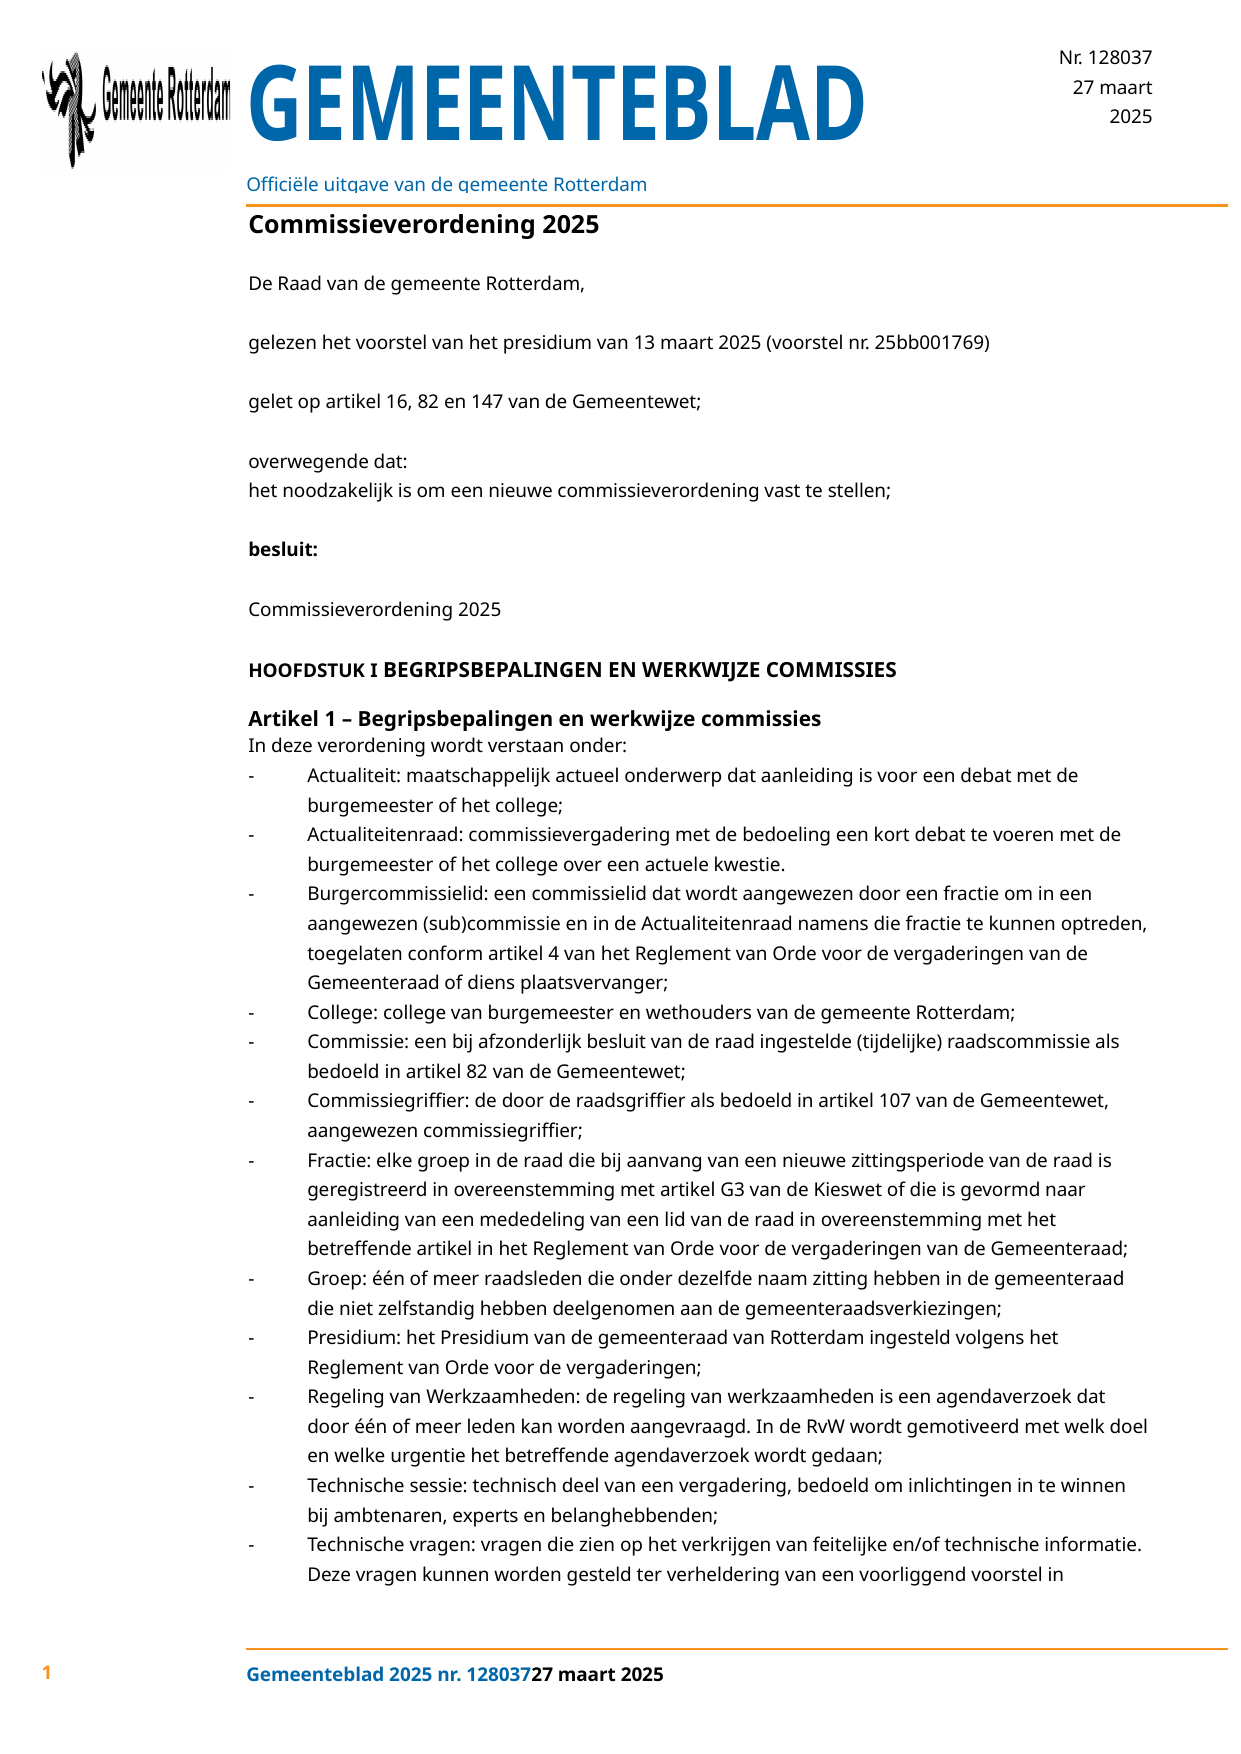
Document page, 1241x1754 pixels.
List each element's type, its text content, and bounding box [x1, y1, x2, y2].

list Actualiteit: maatschappelijk actueel onderwerp dat aanleiding is voor een debat met de burgemeester of het college; [248, 762, 1152, 817]
text In deze verordening wordt verstaan onder: [248, 733, 1152, 758]
text gelet op artikel 16, 82 en 147 van de Gemeentewet; [248, 389, 1152, 414]
text overwegende dat: [248, 448, 1152, 473]
text Artikel 1 – Begripsbepalingen en werkwijze commissies [248, 704, 1152, 733]
list Groep: één of meer raadsleden die onder dezelfde naam zitting hebben in de gemeenteraad die niet zelfstandig hebben deelgenomen aan de gemeenteraadsverkiezingen; [248, 1265, 1152, 1320]
list Fractie: elke groep in de raad die bij aanvang van een nieuwe zittingsperiode van de raad is geregistreerd in overeenstemming met artikel G3 van de Kieswet of die is gevormd naar aanleiding van een mededeling van een lid van de raad in overeenstemming met het betreffende artikel in het Reglement van Orde voor de vergaderingen van de Gemeenteraad; [248, 1147, 1152, 1261]
text Commissieverordening 2025 [248, 207, 1152, 241]
list Presidium: het Presidium van de gemeenteraad van Rotterdam ingesteld volgens het Reglement van Orde voor de vergaderingen; [248, 1324, 1152, 1379]
text De Raad van de gemeente Rotterdam, [248, 270, 1152, 296]
text Commissieverordening 2025 [248, 596, 1152, 621]
list Regeling van Werkzaamheden: de regeling van werkzaamheden is een agendaverzoek dat door één of meer leden kan worden aangevraagd. In de RvW wordt gemotiveerd met welk doel en welke urgentie het betreffende agendaverzoek wordt gedaan; [248, 1383, 1152, 1468]
list Technische vragen: vragen die zien op het verkrijgen van feitelijke en/of technische informatie. Deze vragen kunnen worden gesteld ter verheldering van een voorliggend voorstel in [248, 1531, 1152, 1587]
text HOOFDSTUK I BEGRIPSBEPALINGEN EN WERKWIJZE COMMISSIES [248, 655, 1152, 683]
list Technische sessie: technisch deel van een vergadering, bedoeld om inlichtingen in te winnen bij ambtenaren, experts en belanghebbenden; [248, 1472, 1152, 1527]
list Burgercommissielid: een commissielid dat wordt aangewezen door een fractie om in een aangewezen (sub)commissie en in de Actualiteitenraad namens die fractie te kunnen optreden, toegelaten conform artikel 4 van het Reglement van Orde voor de vergaderingen van de Gemeenteraad of diens plaatsvervanger; [248, 881, 1152, 995]
text gelezen het voorstel van het presidium van 13 maart 2025 (voorstel nr. 25bb001769) [248, 329, 1152, 355]
list Commissie: een bij afzonderlijk besluit van de raad ingestelde (tijdelijke) raadscommissie als bedoeld in artikel 82 van de Gemeentewet; [248, 1028, 1152, 1084]
picture [41, 47, 231, 172]
list Commissiegriffier: de door de raadsgriffier als bedoeld in artikel 107 van de Gemeentewet, aangewezen commissiegriffier; [248, 1088, 1152, 1143]
text besluit: [248, 537, 1152, 562]
text het noodzakelijk is om een nieuwe commissieverordening vast te stellen; [248, 477, 1152, 503]
list College: college van burgemeester en wethouders van de gemeente Rotterdam; [248, 999, 1152, 1024]
list Actualiteitenraad: commissievergadering met de bedoeling een kort debat te voeren met de burgemeester of het college over een actuele kwestie. [248, 821, 1152, 877]
